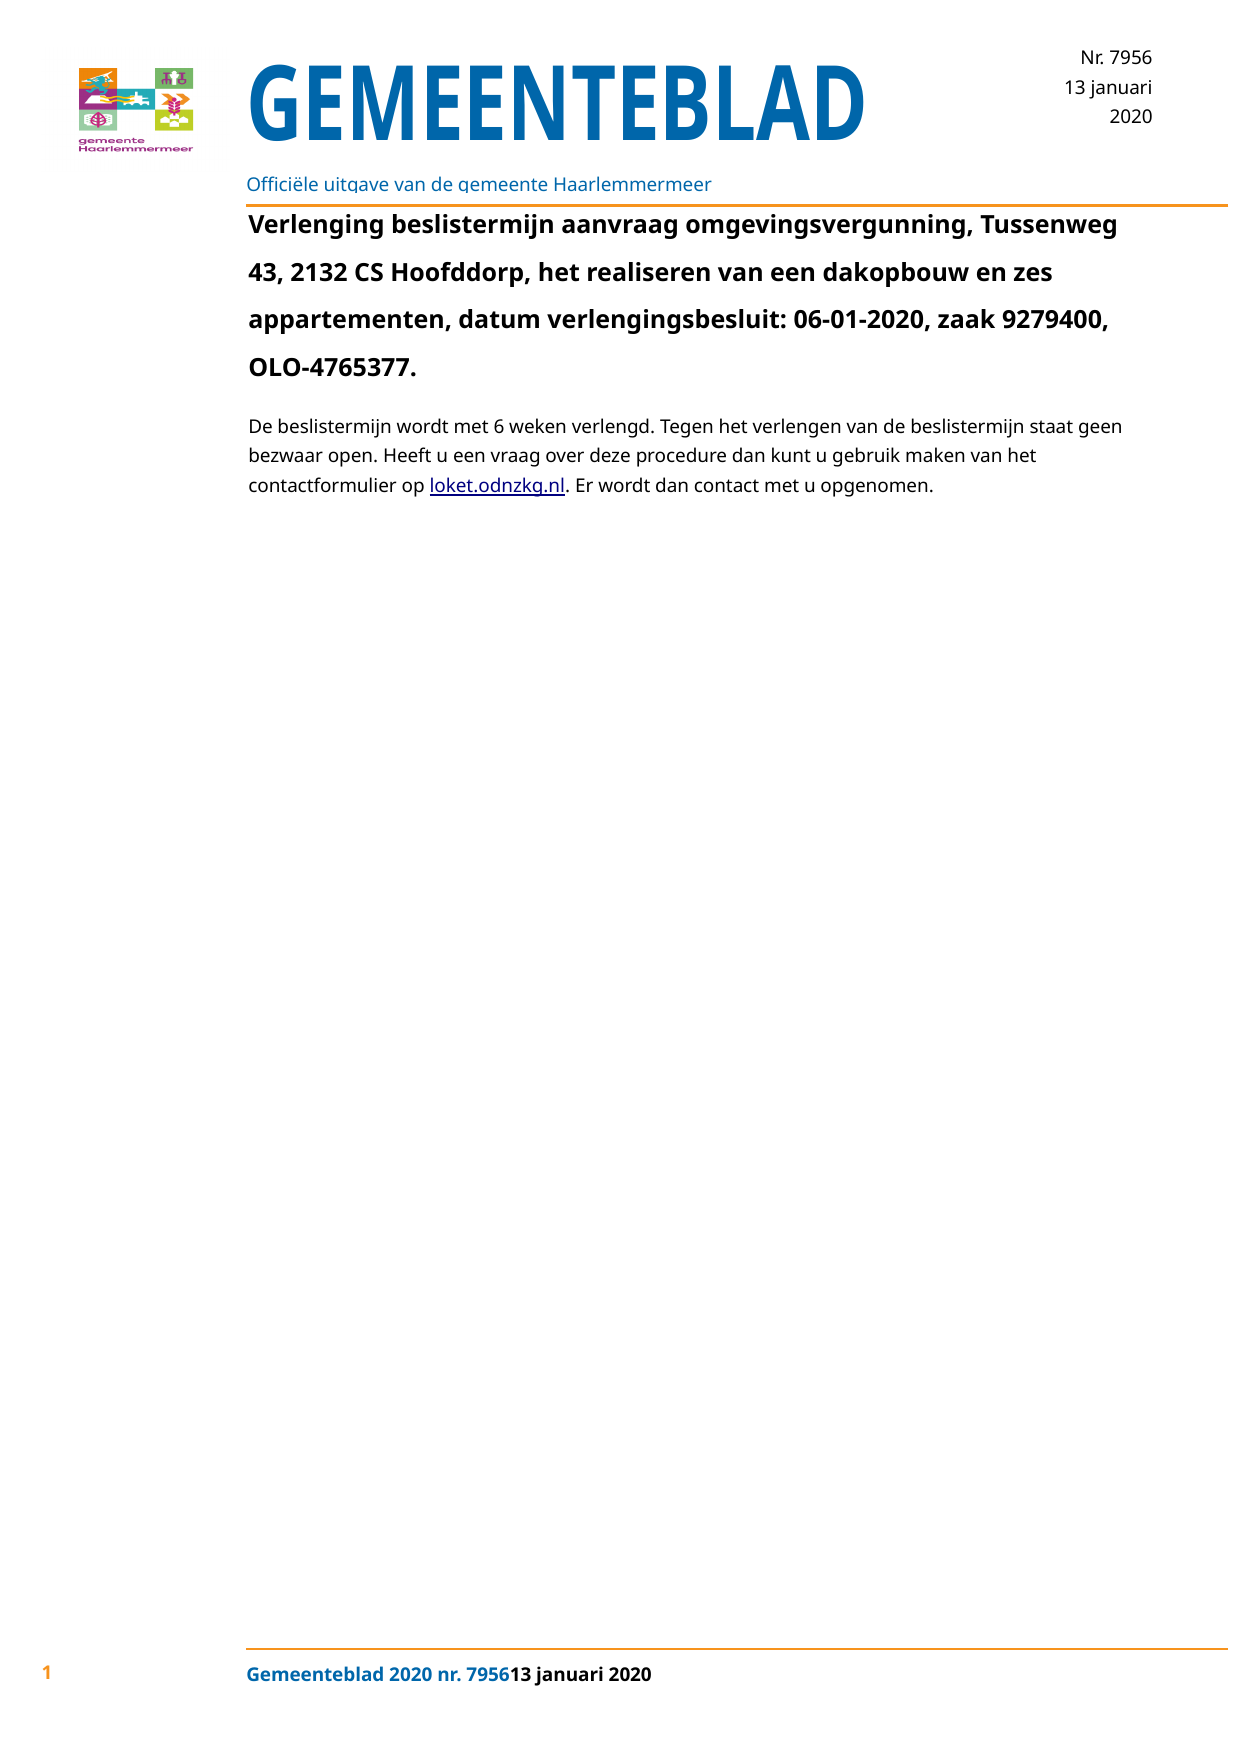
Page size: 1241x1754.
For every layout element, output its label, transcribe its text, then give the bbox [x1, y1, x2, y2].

picture [41, 47, 231, 172]
text De beslistermijn wordt met 6 weken verlengd. Tegen het verlengen van de beslistermijn staat geen bezwaar open. Heeft u een vraag over deze procedure dan kunt u gebruik maken van het contactformulier op loket.odnzkg.nl. Er wordt dan contact met u opgenomen. [248, 413, 1152, 498]
text Verlenging beslistermijn aanvraag omgevingsvergunning, Tussenweg 43, 2132 CS Hoofddorp, het realiseren van een dakopbouw en zes appartementen, datum verlengingsbesluit: 06-01-2020, zaak 9279400, OLO-4765377. [248, 207, 1152, 384]
